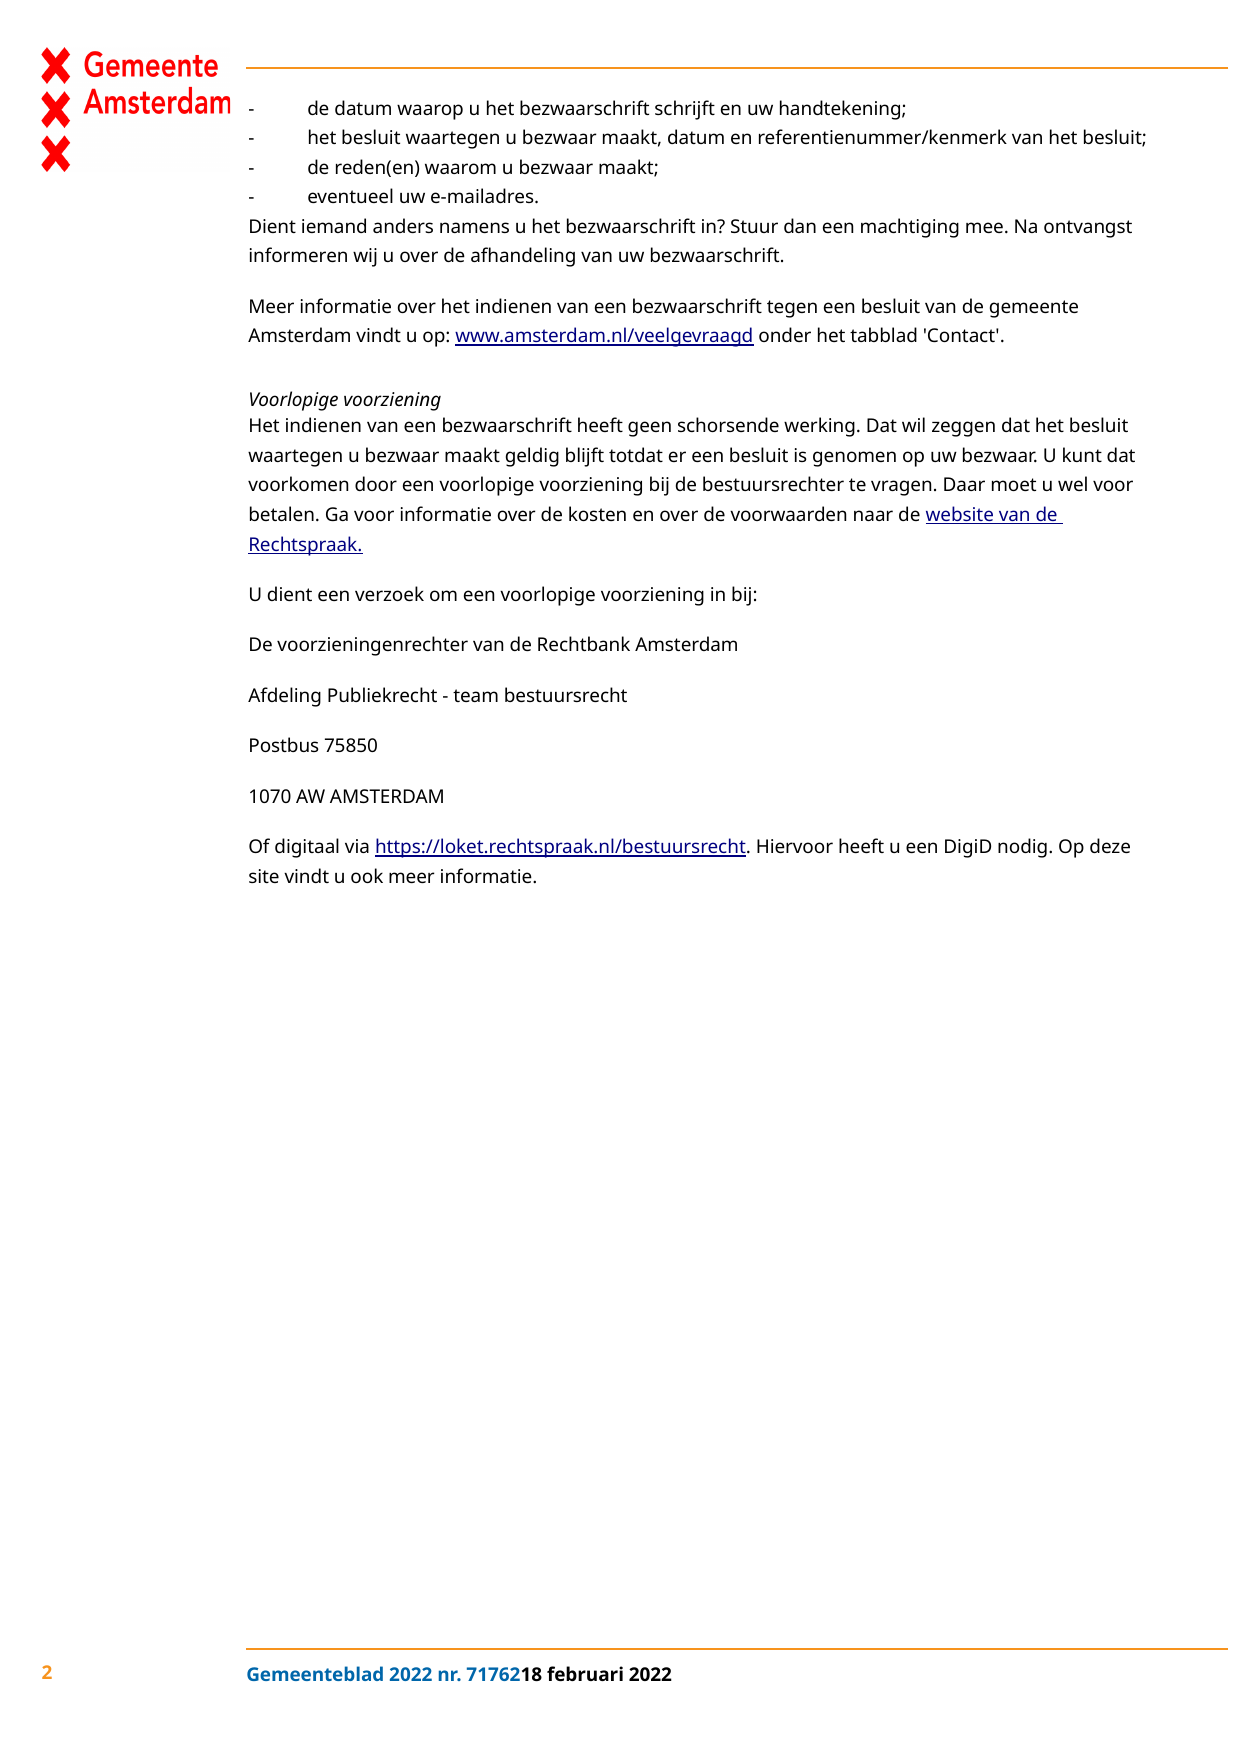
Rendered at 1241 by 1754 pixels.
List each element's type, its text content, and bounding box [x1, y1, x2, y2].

text 1070 AW AMSTERDAM [248, 783, 1152, 808]
text Dient iemand anders namens u het bezwaarschrift in? Stuur dan een machtiging mee. Na ontvangst informeren wij u over de afhandeling van uw bezwaarschrift. [248, 213, 1152, 268]
text Meer informatie over het indienen van een bezwaarschrift tegen een besluit van de gemeente Amsterdam vindt u op: www.amsterdam.nl/veelgevraagd onder het tabblad 'Contact'. [248, 293, 1152, 348]
list de datum waarop u het bezwaarschrift schrijft en uw handtekening; [248, 95, 1152, 121]
text Afdeling Publiekrecht - team bestuursrecht [248, 682, 1152, 708]
list de reden(en) waarom u bezwaar maakt; [248, 154, 1152, 180]
text De voorzieningenrechter van de Rechtbank Amsterdam [248, 632, 1152, 657]
list eventueel uw e-mailadres. [248, 183, 1152, 209]
text Het indienen van een bezwaarschrift heeft geen schorsende werking. Dat wil zeggen dat het besluit waartegen u bezwaar maakt geldig blijft totdat er een besluit is genomen op uw bezwaar. U kunt dat voorkomen door een voorlopige voorziening bij de bestuursrechter te vragen. Daar moet u wel voor betalen. Ga voor informatie over de kosten en over de voorwaarden naar de website van de Rechtspraak. [248, 412, 1152, 556]
list het besluit waartegen u bezwaar maakt, datum en referentienummer/kenmerk van het besluit; [248, 124, 1152, 150]
text Of digitaal via https://loket.rechtspraak.nl/bestuursrecht. Hiervoor heeft u een DigiD nodig. Op deze site vindt u ook meer informatie. [248, 833, 1152, 888]
text Postbus 75850 [248, 732, 1152, 758]
text U dient een verzoek om een voorlopige voorziening in bij: [248, 581, 1152, 607]
text Voorlopige voorziening [248, 387, 1152, 412]
picture [41, 47, 231, 172]
